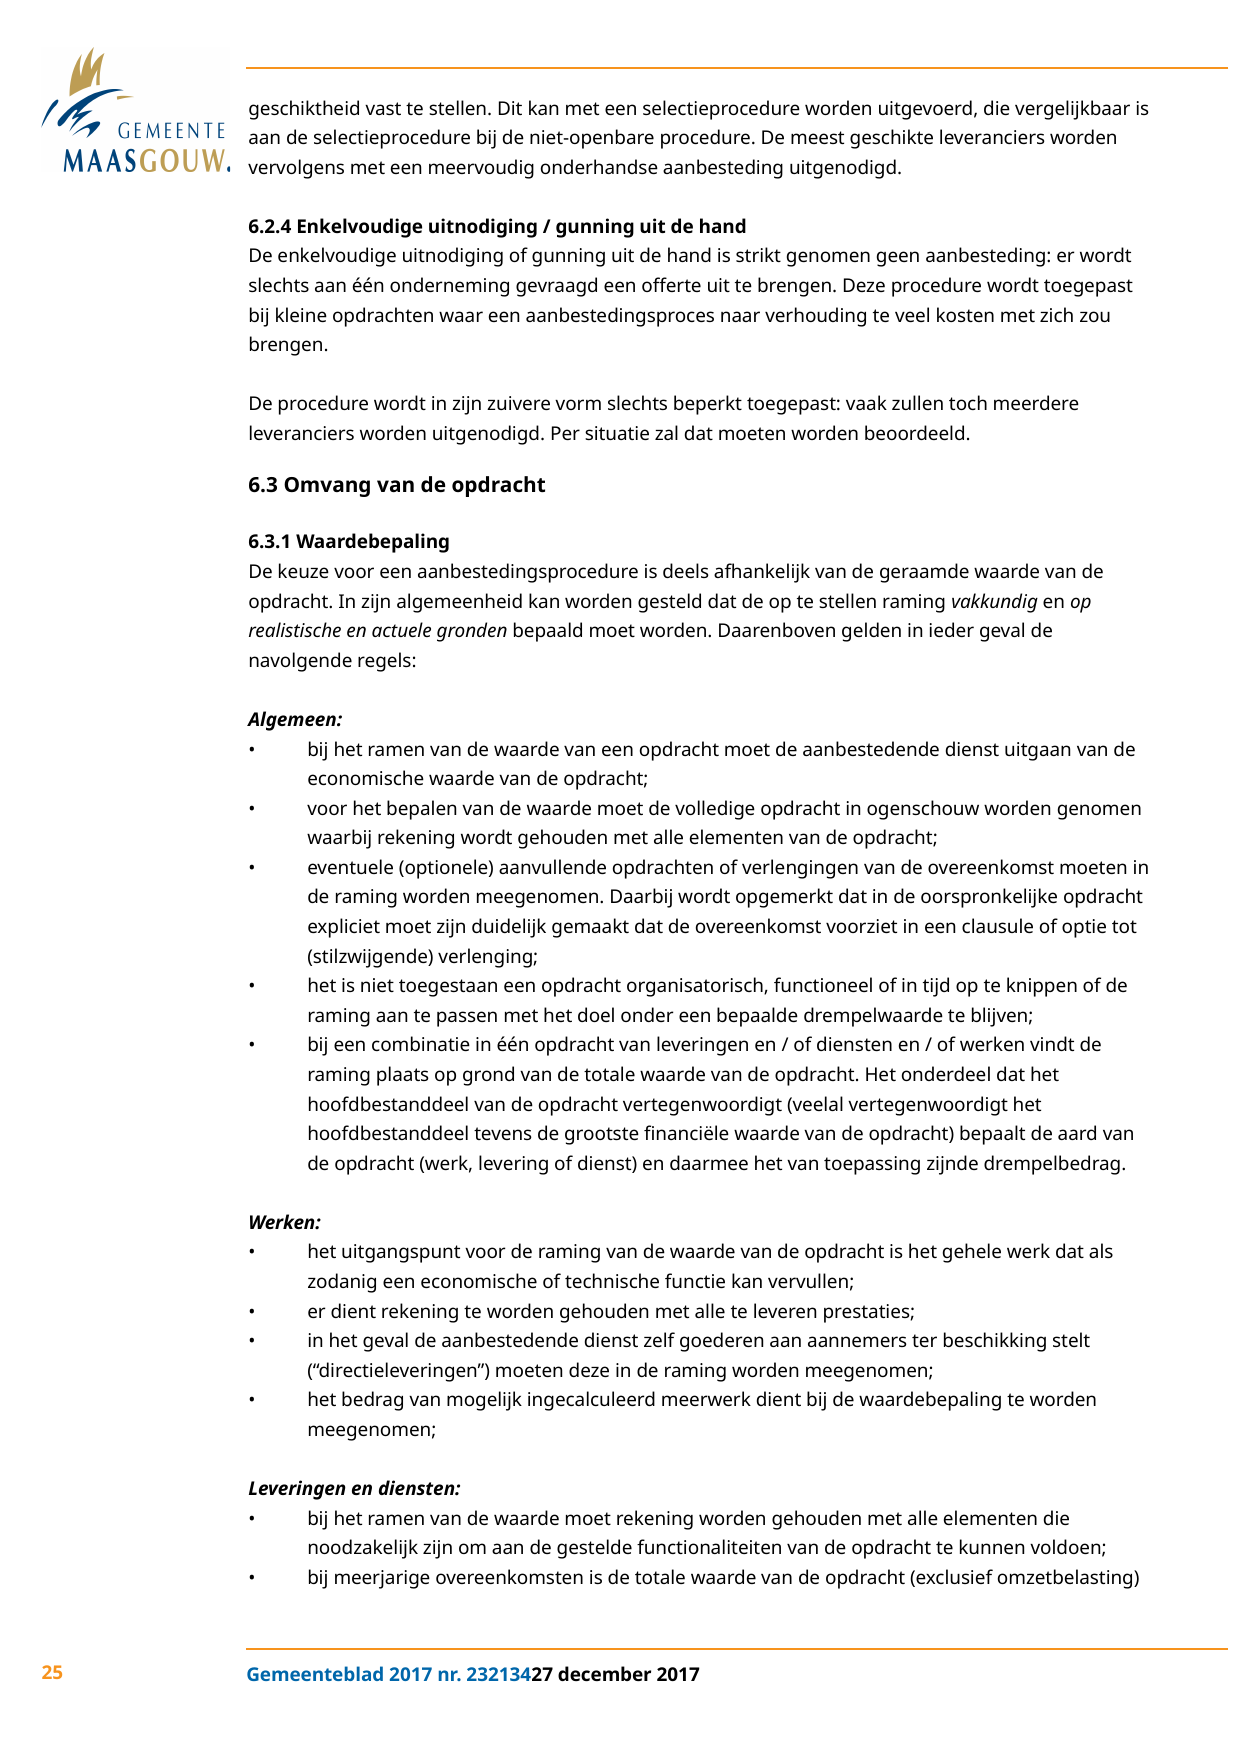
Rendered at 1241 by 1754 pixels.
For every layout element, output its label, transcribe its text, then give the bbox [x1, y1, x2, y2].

text geschiktheid vast te stellen. Dit kan met een selectieprocedure worden uitgevoerd, die vergelijkbaar is aan de selectieprocedure bij de niet-openbare procedure. De meest geschikte leveranciers worden vervolgens met een meervoudig onderhandse aanbesteding uitgenodigd. [248, 95, 1152, 180]
text Leveringen en diensten: [248, 1475, 1152, 1501]
list voor het bepalen van de waarde moet de volledige opdracht in ogenschouw worden genomen waarbij rekening wordt gehouden met alle elementen van de opdracht; [248, 795, 1152, 850]
text De procedure wordt in zijn zuivere vorm slechts beperkt toegepast: vaak zullen toch meerdere leveranciers worden uitgenodigd. Per situatie zal dat moeten worden beoordeeld. [248, 391, 1152, 446]
text 6.3.1 Waardebepaling [248, 529, 1152, 554]
text Werken: [248, 1209, 1152, 1235]
text 6.3 Omvang van de opdracht [248, 471, 1152, 499]
list het is niet toegestaan een opdracht organisatorisch, functioneel of in tijd op te knippen of de raming aan te passen met het doel onder een bepaalde drempelwaarde te blijven; [248, 972, 1152, 1028]
list bij een combinatie in één opdracht van leveringen en / of diensten en / of werken vindt de raming plaats op grond van de totale waarde van de opdracht. Het onderdeel dat het hoofdbestanddeel van de opdracht vertegenwoordigt (veelal vertegenwoordigt het hoofdbestanddeel tevens de grootste financiële waarde van de opdracht) bepaalt de aard van de opdracht (werk, levering of dienst) en daarmee het van toepassing zijnde drempelbedrag. [248, 1032, 1152, 1176]
list er dient rekening te worden gehouden met alle te leveren prestaties; [248, 1298, 1152, 1323]
list bij meerjarige overeenkomsten is de totale waarde van de opdracht (exclusief omzetbelasting) [248, 1564, 1152, 1590]
list bij het ramen van de waarde van een opdracht moet de aanbestedende dienst uitgaan van de economische waarde van de opdracht; [248, 736, 1152, 791]
list bij het ramen van de waarde moet rekening worden gehouden met alle elementen die noodzakelijk zijn om aan de gestelde functionaliteiten van de opdracht te kunnen voldoen; [248, 1505, 1152, 1560]
list het bedrag van mogelijk ingecalculeerd meerwerk dient bij de waardebepaling te worden meegenomen; [248, 1387, 1152, 1442]
list in het geval de aanbestedende dienst zelf goederen aan aannemers ter beschikking stelt (“directieleveringen”) moeten deze in de raming worden meegenomen; [248, 1327, 1152, 1383]
picture [41, 47, 231, 172]
text De enkelvoudige uitnodiging of gunning uit de hand is strikt genomen geen aanbesteding: er wordt slechts aan één onderneming gevraagd een offerte uit te brengen. Deze procedure wordt toegepast bij kleine opdrachten waar een aanbestedingsproces naar verhouding te veel kosten met zich zou brengen. [248, 243, 1152, 357]
text De keuze voor een aanbestedingsprocedure is deels afhankelijk van de geraamde waarde van de opdracht. In zijn algemeenheid kan worden gesteld dat de op te stellen raming vakkundig en op realistische en actuele gronden bepaald moet worden. Daarenboven gelden in ieder geval de navolgende regels: [248, 558, 1152, 673]
list het uitgangspunt voor de raming van de waarde van de opdracht is het gehele werk dat als zodanig een economische of technische functie kan vervullen; [248, 1239, 1152, 1294]
list eventuele (optionele) aanvullende opdrachten of verlengingen van de overeenkomst moeten in de raming worden meegenomen. Daarbij wordt opgemerkt dat in de oorspronkelijke opdracht expliciet moet zijn duidelijk gemaakt dat de overeenkomst voorziet in een clausule of optie tot (stilzwijgende) verlenging; [248, 854, 1152, 968]
text 6.2.4 Enkelvoudige uitnodiging / gunning uit de hand [248, 213, 1152, 239]
text Algemeen: [248, 706, 1152, 732]
